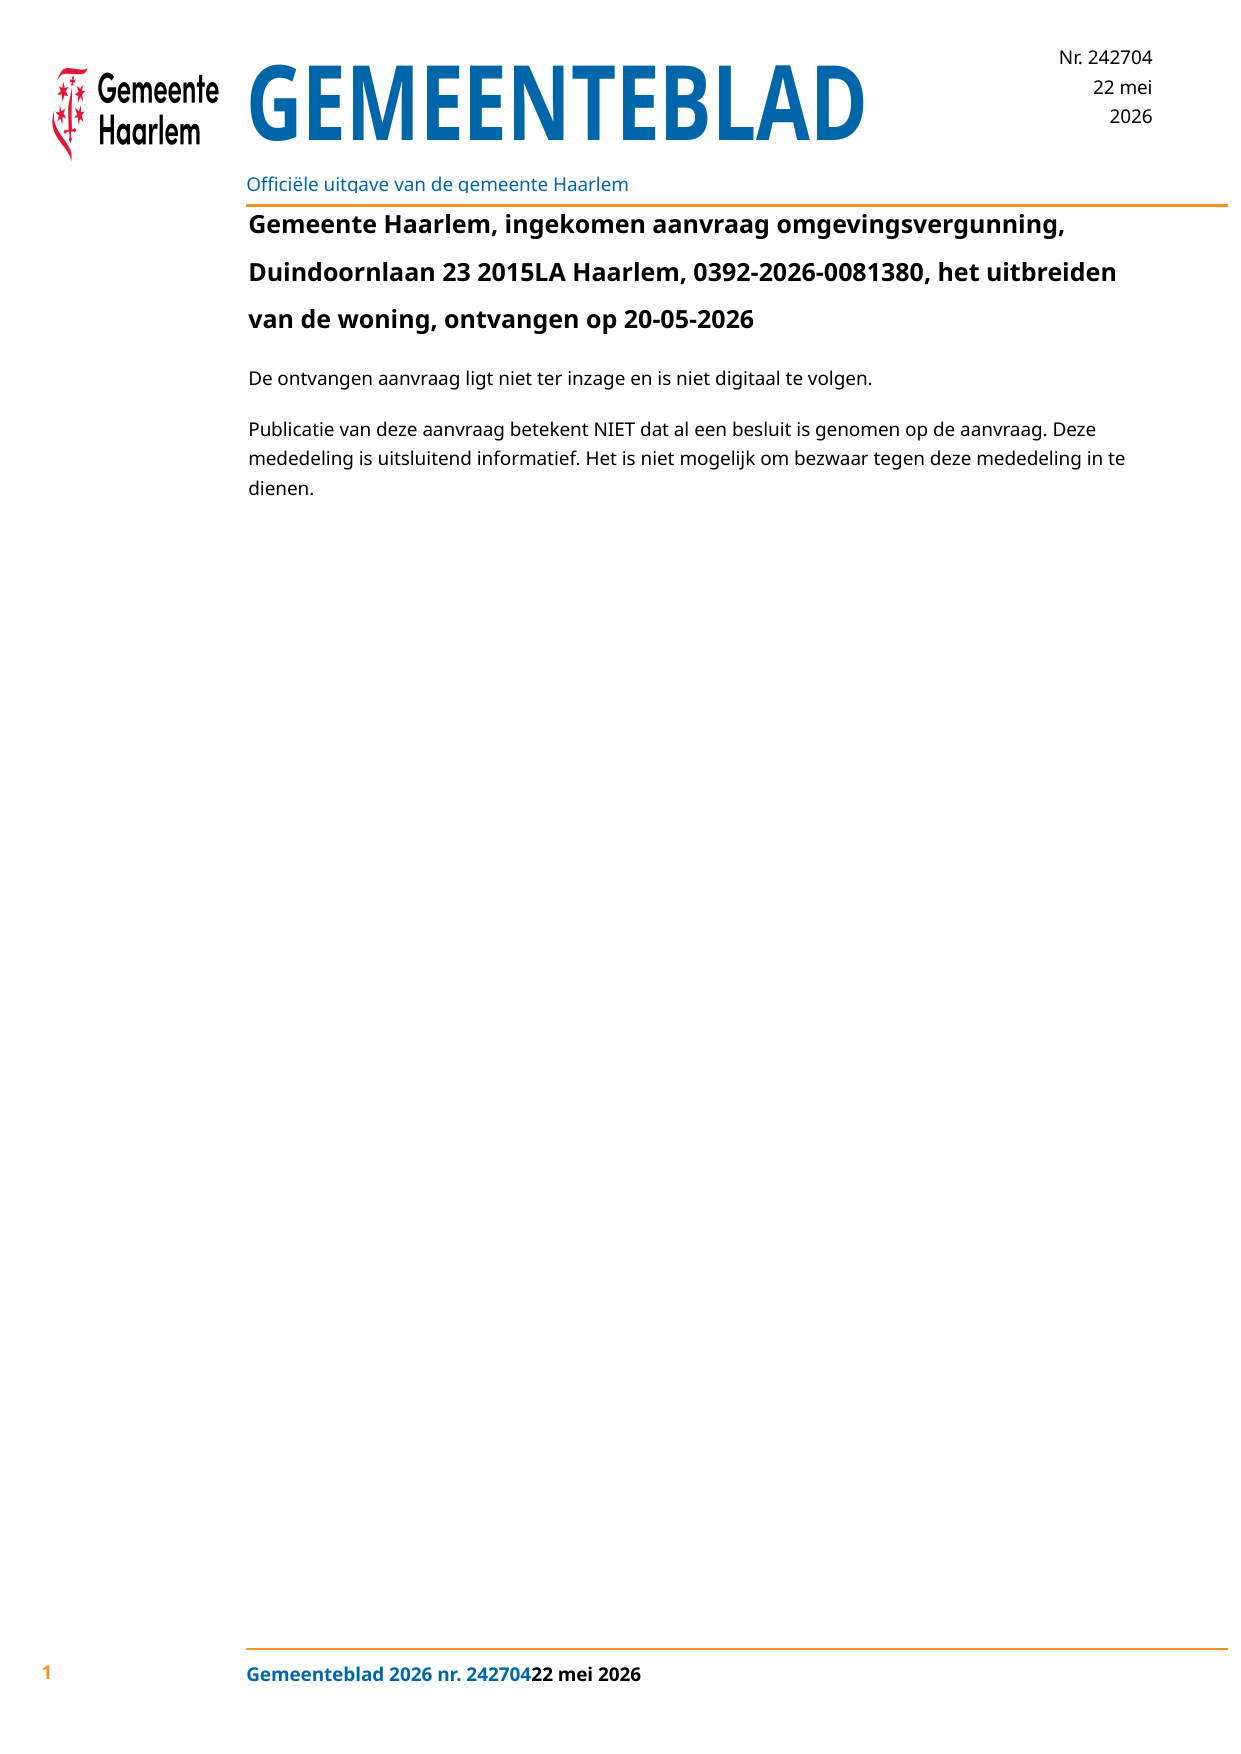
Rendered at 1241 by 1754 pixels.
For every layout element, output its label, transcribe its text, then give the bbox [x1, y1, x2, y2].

text Gemeente Haarlem, ingekomen aanvraag omgevingsvergunning, Duindoornlaan 23 2015LA Haarlem, 0392-2026-0081380, het uitbreiden van de woning, ontvangen op 20-05-2026 [248, 207, 1152, 336]
text De ontvangen aanvraag ligt niet ter inzage en is niet digitaal te volgen. [248, 366, 1152, 391]
text Publicatie van deze aanvraag betekent NIET dat al een besluit is genomen op de aanvraag. Deze mededeling is uitsluitend informatief. Het is niet mogelijk om bezwaar tegen deze mededeling in te dienen. [248, 416, 1152, 501]
picture [41, 47, 231, 172]
